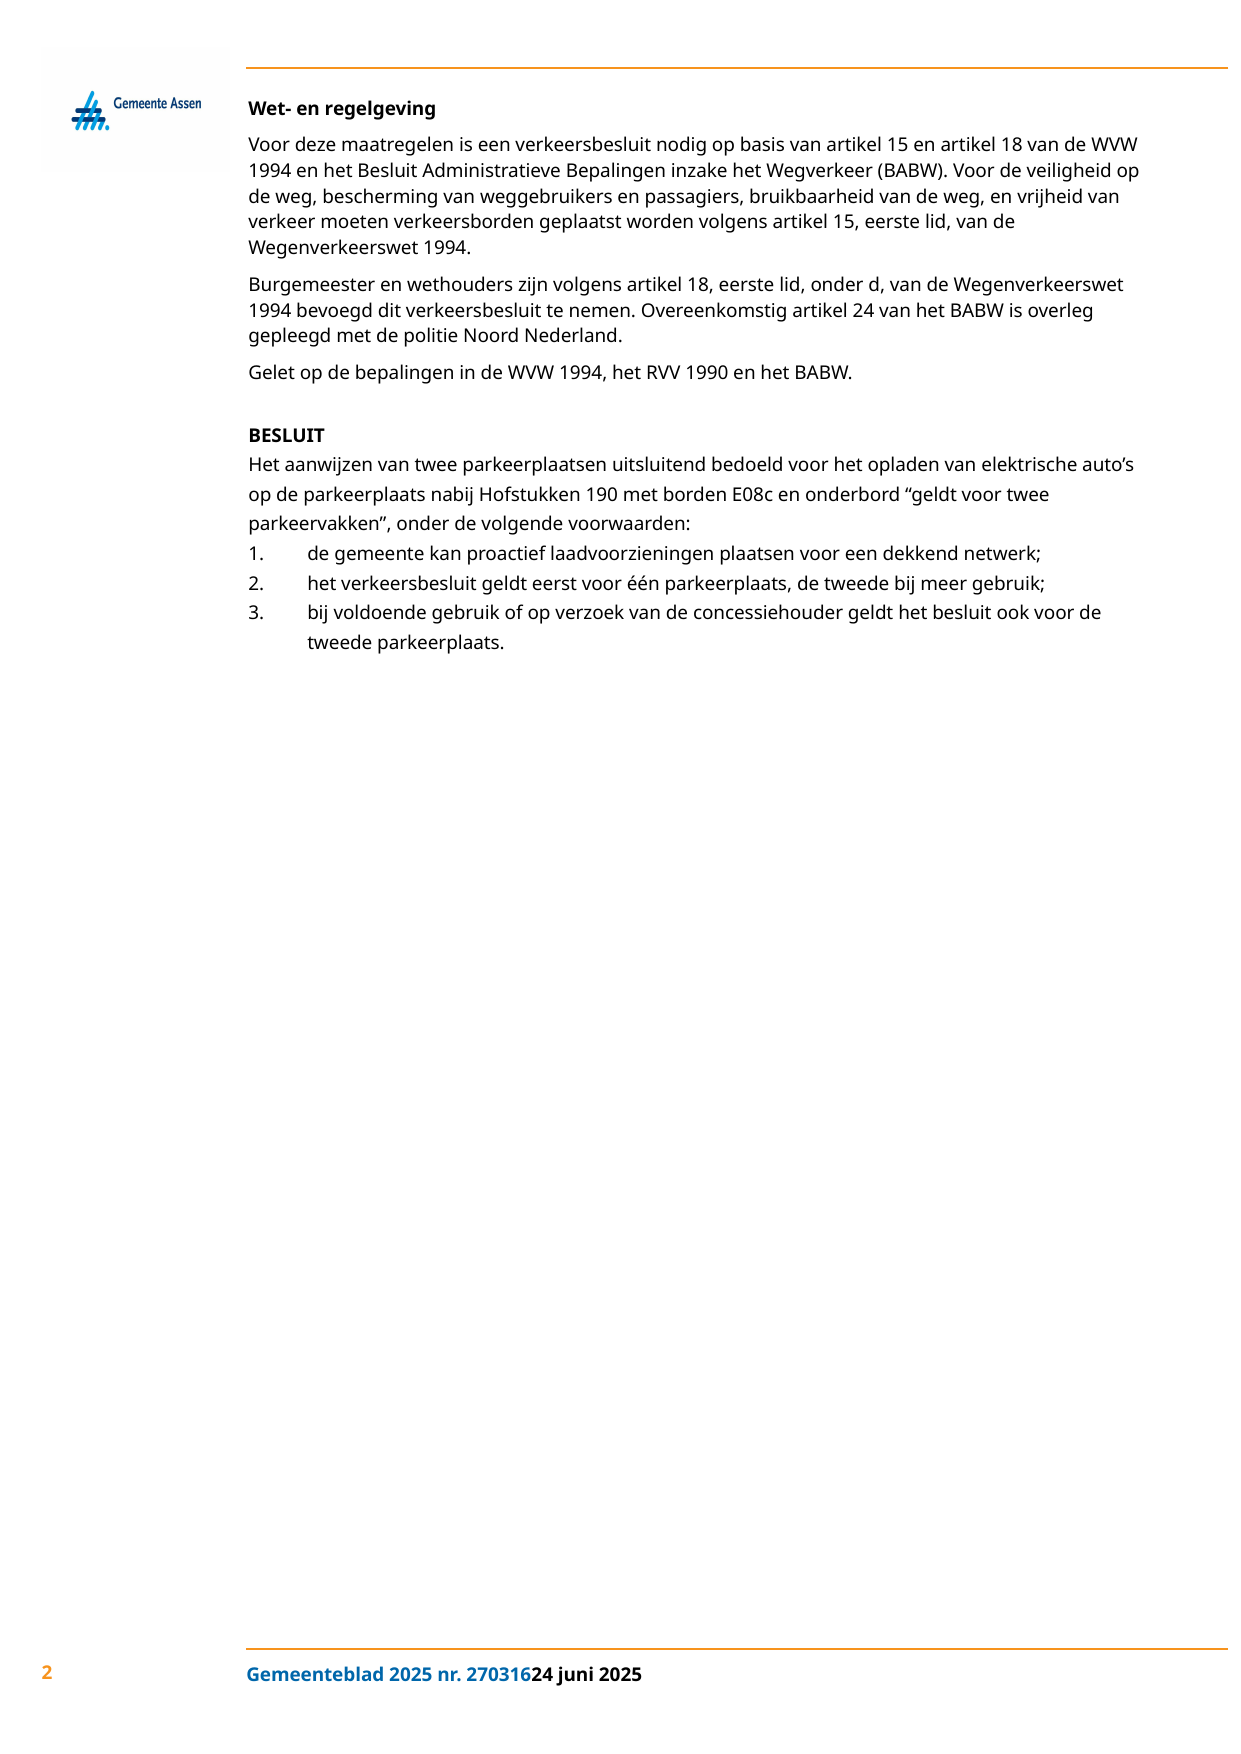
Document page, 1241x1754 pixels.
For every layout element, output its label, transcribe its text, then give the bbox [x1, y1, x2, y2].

list het verkeersbesluit geldt eerst voor één parkeerplaats, de tweede bij meer gebruik; [248, 570, 1152, 596]
text Voor deze maatregelen is een verkeersbesluit nodig op basis van artikel 15 en artikel 18 van de WVW 1994 en het Besluit Administratieve Bepalingen inzake het Wegverkeer (BABW). Voor de veiligheid op de weg, bescherming van weggebruikers en passagiers, bruikbaarheid van de weg, en vrijheid van verkeer moeten verkeersborden geplaatst worden volgens artikel 15, eerste lid, van de Wegenverkeerswet 1994. [248, 131, 1152, 260]
text Wet- en regelgeving [248, 95, 1152, 121]
text Gelet op de bepalingen in de WVW 1994, het RVV 1990 en het BABW. [248, 359, 1152, 385]
picture [41, 47, 231, 172]
text Het aanwijzen van twee parkeerplaatsen uitsluitend bedoeld voor het opladen van elektrische auto’s op de parkeerplaats nabij Hofstukken 190 met borden E08c en onderbord “geldt voor twee parkeervakken”, onder de volgende voorwaarden: [248, 451, 1152, 536]
list bij voldoende gebruik of op verzoek van de concessiehouder geldt het besluit ook voor de tweede parkeerplaats. [248, 599, 1152, 655]
list de gemeente kan proactief laadvoorzieningen plaatsen voor een dekkend netwerk; [248, 540, 1152, 566]
text BESLUIT [248, 422, 1152, 448]
text Burgemeester en wethouders zijn volgens artikel 18, eerste lid, onder d, van de Wegenverkeerswet 1994 bevoegd dit verkeersbesluit te nemen. Overeenkomstig artikel 24 van het BABW is overleg gepleegd met de politie Noord Nederland. [248, 271, 1152, 348]
